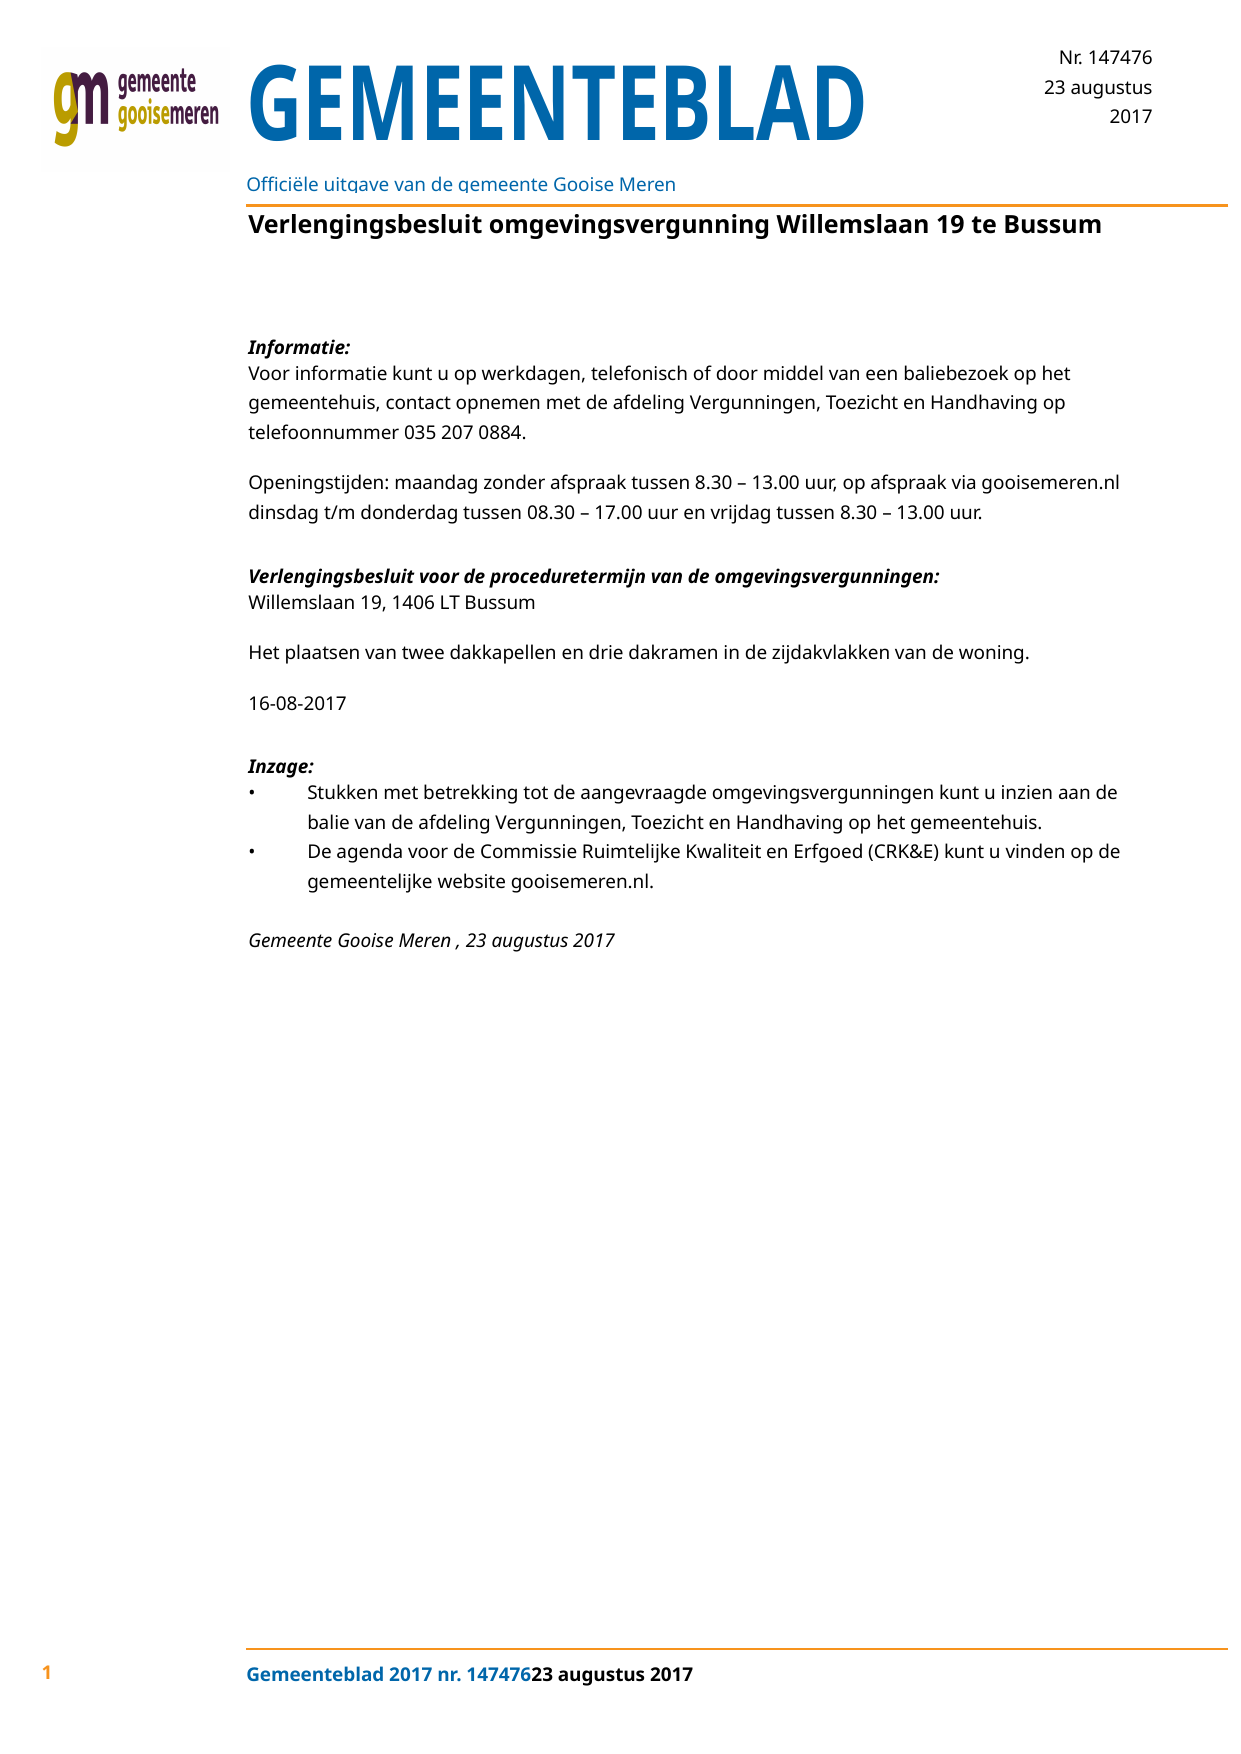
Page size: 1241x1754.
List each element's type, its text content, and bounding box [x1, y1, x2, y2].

text Het plaatsen van twee dakkapellen en drie dakramen in de zijdakvlakken van de woning. [248, 639, 1152, 665]
text Voor informatie kunt u op werkdagen, telefonisch of door middel van een baliebezoek op het gemeentehuis, contact opnemen met de afdeling Vergunningen, Toezicht en Handhaving op telefoonnummer 035 207 0884. [248, 360, 1152, 445]
text Willemslaan 19, 1406 LT Bussum [248, 589, 1152, 614]
list De agenda voor de Commissie Ruimtelijke Kwaliteit en Erfgoed (CRK&E) kunt u vinden op de gemeentelijke website gooisemeren.nl. [248, 838, 1152, 894]
text Gemeente Gooise Meren , 23 augustus 2017 [248, 927, 1152, 953]
text Verlengingsbesluit voor de proceduretermijn van de omgevingsvergunningen: [248, 563, 1152, 589]
text Verlengingsbesluit omgevingsvergunning Willemslaan 19 te Bussum [248, 207, 1152, 241]
list Stukken met betrekking tot de aangevraagde omgevingsvergunningen kunt u inzien aan de balie van de afdeling Vergunningen, Toezicht en Handhaving op het gemeentehuis. [248, 779, 1152, 835]
text 16-08-2017 [248, 690, 1152, 715]
text Inzage: [248, 754, 1152, 779]
text Openingstijden: maandag zonder afspraak tussen 8.30 – 13.00 uur, op afspraak via gooisemeren.nl dinsdag t/m donderdag tussen 08.30 – 17.00 uur en vrijdag tussen 8.30 – 13.00 uur. [248, 469, 1152, 525]
picture [41, 47, 231, 172]
text Informatie: [248, 334, 1152, 360]
